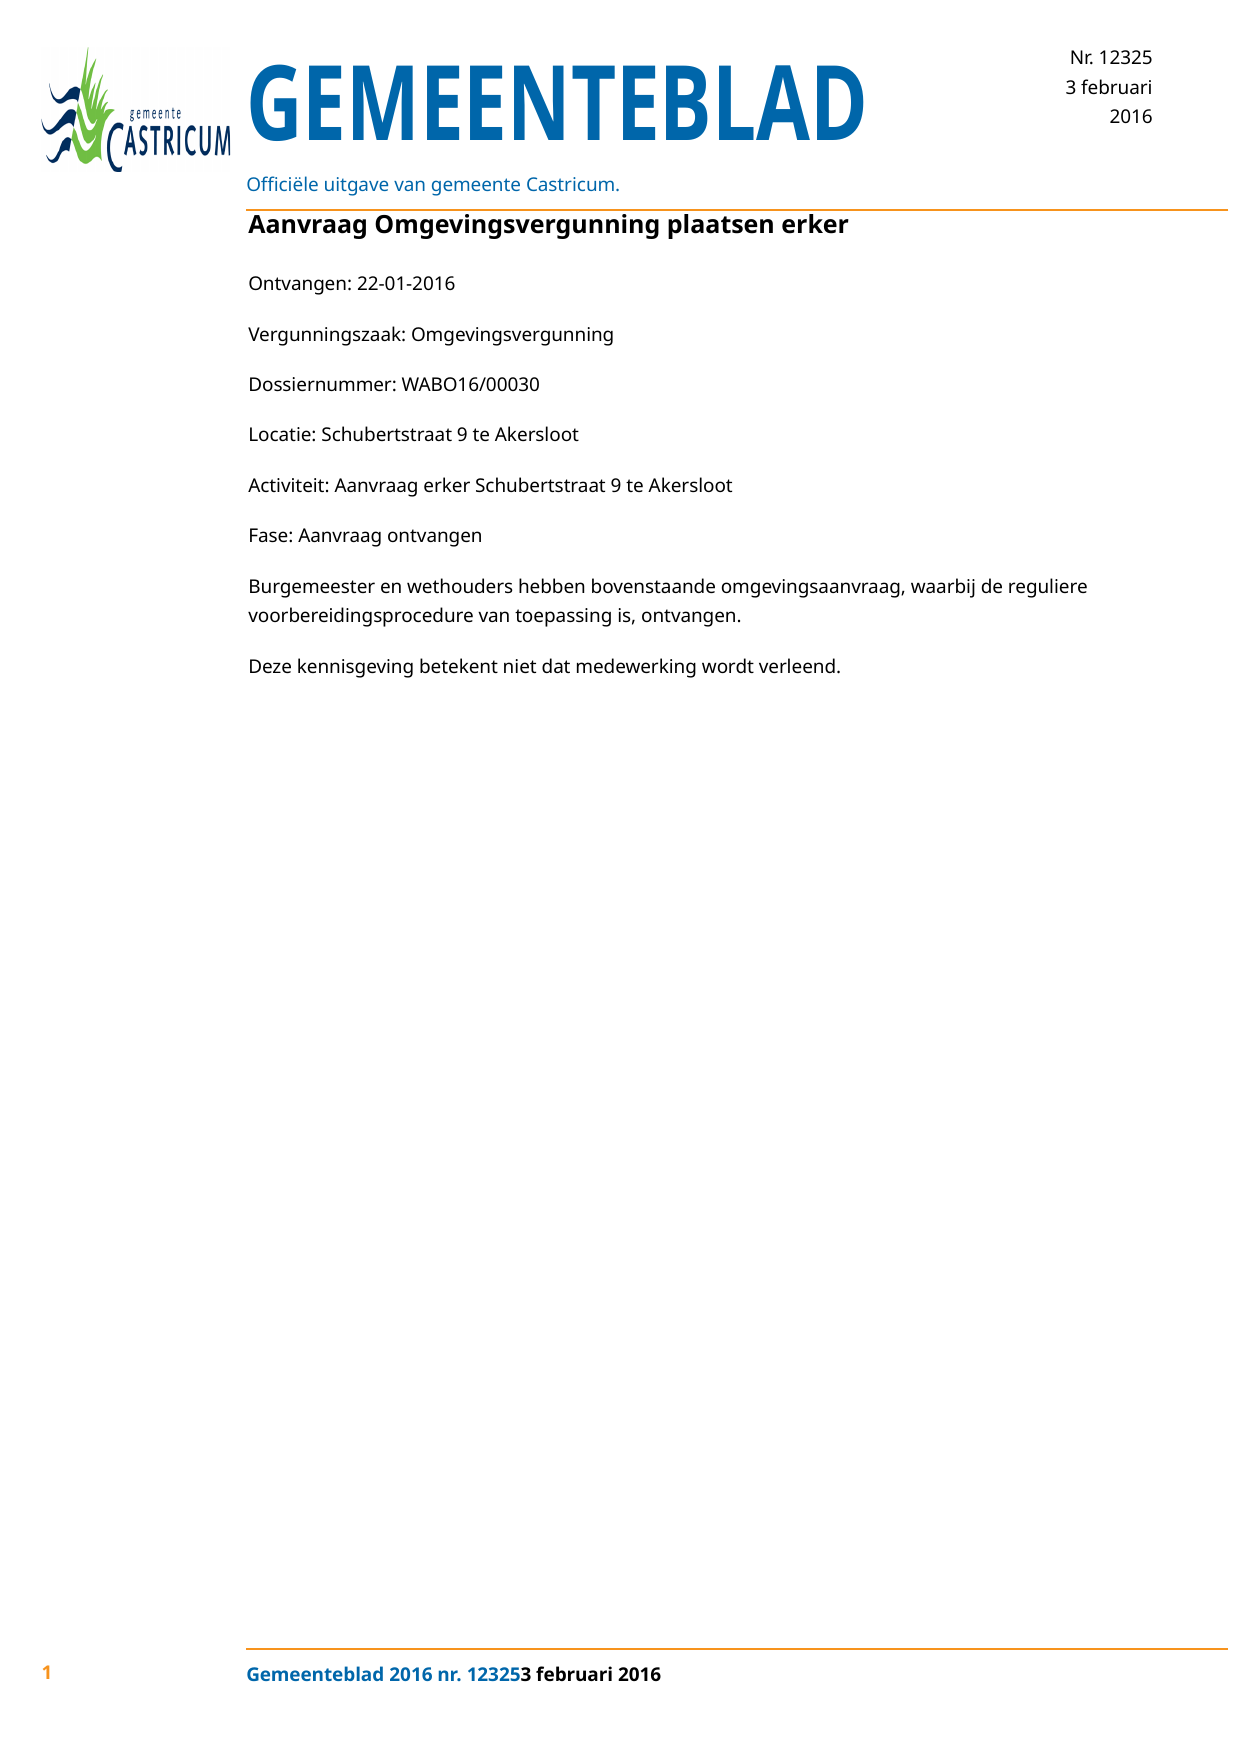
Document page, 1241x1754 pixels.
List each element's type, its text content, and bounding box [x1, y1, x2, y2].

text Aanvraag Omgevingsvergunning plaatsen erker [248, 211, 1152, 241]
text Locatie: Schubertstraat 9 te Akersloot [248, 422, 1152, 447]
text Deze kennisgeving betekent niet dat medewerking wordt verleend. [248, 653, 1152, 678]
text Dossiernummer: WABO16/00030 [248, 371, 1152, 397]
text Burgemeester en wethouders hebben bovenstaande omgevingsaanvraag, waarbij de reguliere voorbereidingsprocedure van toepassing is, ontvangen. [248, 573, 1152, 628]
text Ontvangen: 22-01-2016 [248, 270, 1152, 296]
picture [41, 47, 231, 172]
text Activiteit: Aanvraag erker Schubertstraat 9 te Akersloot [248, 472, 1152, 498]
text Fase: Aanvraag ontvangen [248, 522, 1152, 548]
text Vergunningszaak: Omgevingsvergunning [248, 321, 1152, 346]
